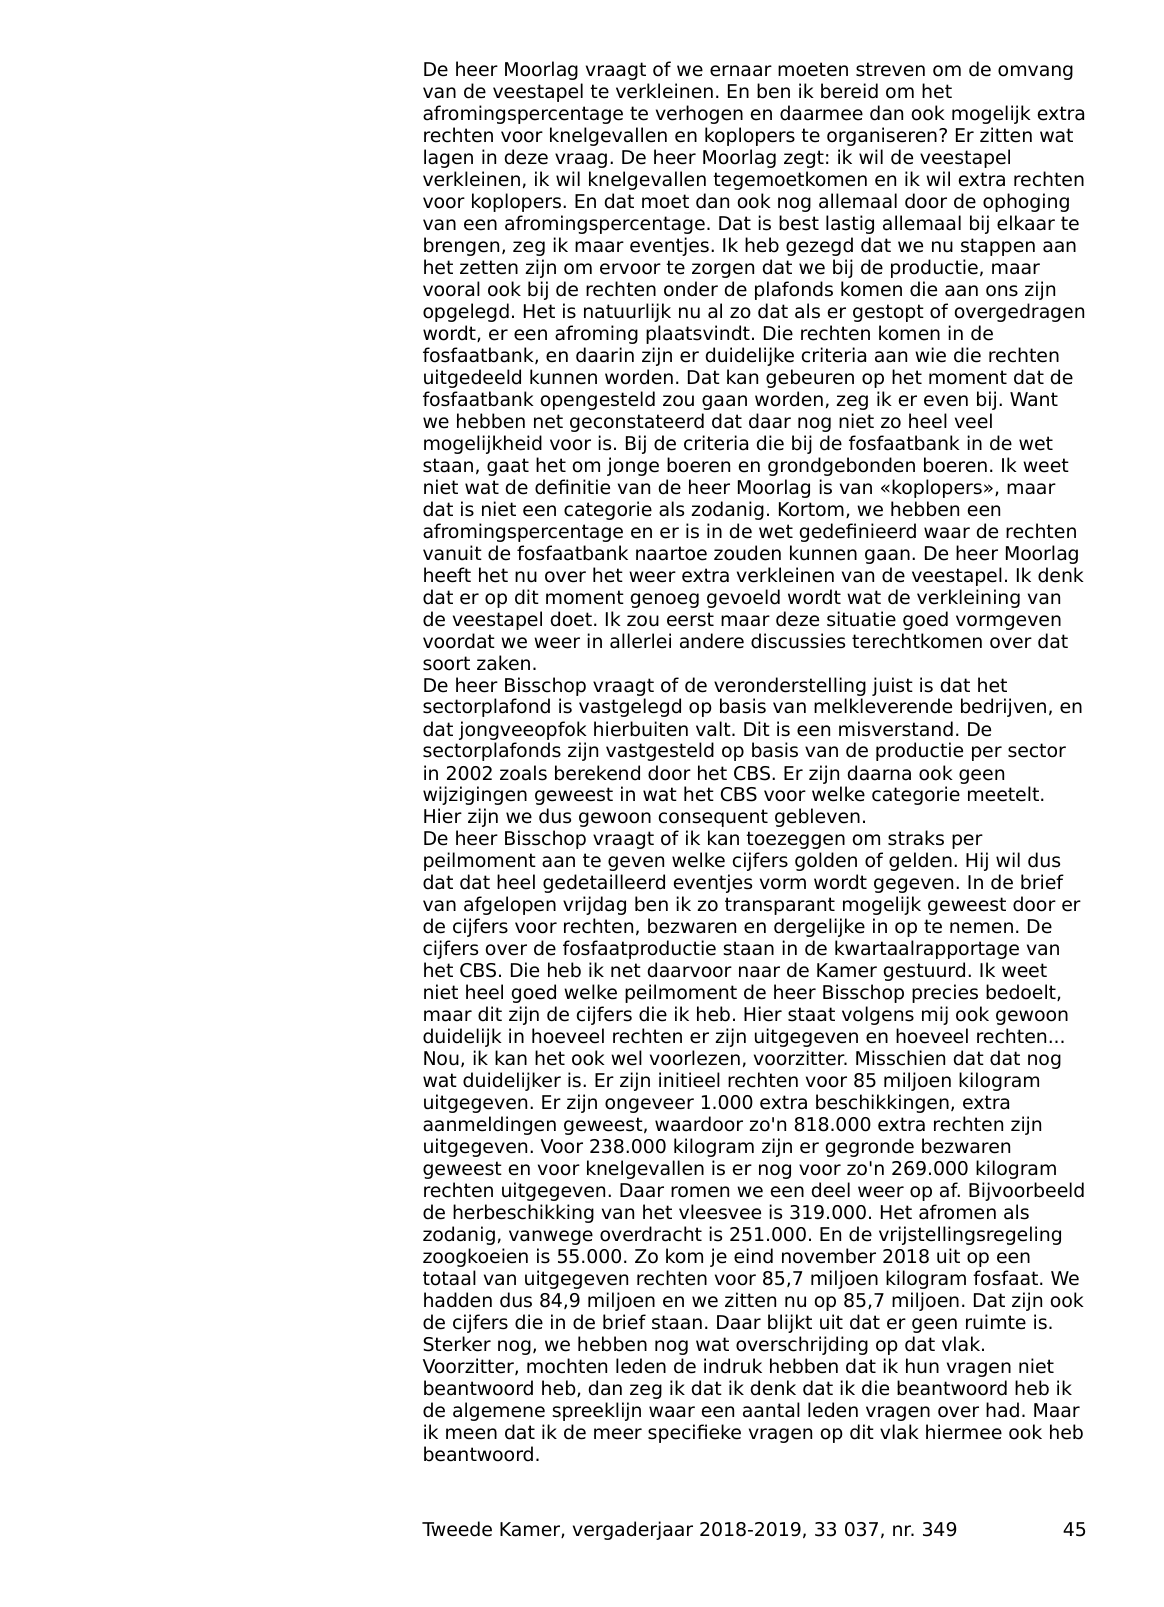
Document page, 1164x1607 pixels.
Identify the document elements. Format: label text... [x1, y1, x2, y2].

text De heer Bisschop vraagt of de veronderstelling juist is dat het sectorplafond is vastgelegd op basis van melkleverende bedrijven, en dat jongveeopfok hierbuiten valt. Dit is een misverstand. De sectorplafonds zijn vastgesteld op basis van de productie per sector in 2002 zoals berekend door het CBS. Er zijn daarna ook geen wijzigingen geweest in wat het CBS voor welke categorie meetelt. Hier zijn we dus gewoon consequent gebleven. [422, 674, 1087, 828]
text Voorzitter, mochten leden de indruk hebben dat ik hun vragen niet beantwoord heb, dan zeg ik dat ik denk dat ik die beantwoord heb ik de algemene spreeklijn waar een aantal leden vragen over had. Maar ik meen dat ik de meer specifieke vragen op dit vlak hiermee ook heb beantwoord. [422, 1356, 1087, 1466]
text De heer Moorlag vraagt of we ernaar moeten streven om de omvang van de veestapel te verkleinen. En ben ik bereid om het afromingspercentage te verhogen en daarmee dan ook mogelijk extra rechten voor knelgevallen en koplopers te organiseren? Er zitten wat lagen in deze vraag. De heer Moorlag zegt: ik wil de veestapel verkleinen, ik wil knelgevallen tegemoetkomen en ik wil extra rechten voor koplopers. En dat moet dan ook nog allemaal door de ophoging van een afromingspercentage. Dat is best lastig allemaal bij elkaar te brengen, zeg ik maar eventjes. Ik heb gezegd dat we nu stappen aan het zetten zijn om ervoor te zorgen dat we bij de productie, maar vooral ook bij de rechten onder de plafonds komen die aan ons zijn opgelegd. Het is natuurlijk nu al zo dat als er gestopt of overgedragen wordt, er een afroming plaatsvindt. Die rechten komen in de fosfaatbank, en daarin zijn er duidelijke criteria aan wie die rechten uitgedeeld kunnen worden. Dat kan gebeuren op het moment dat de fosfaatbank opengesteld zou gaan worden, zeg ik er even bij. Want we hebben net geconstateerd dat daar nog niet zo heel veel mogelijkheid voor is. Bij de criteria die bij de fosfaatbank in de wet staan, gaat het om jonge boeren en grondgebonden boeren. Ik weet niet wat de definitie van de heer Moorlag is van «koplopers», maar dat is niet een categorie als zodanig. Kortom, we hebben een afromingspercentage en er is in de wet gedefinieerd waar de rechten vanuit de fosfaatbank naartoe zouden kunnen gaan. De heer Moorlag heeft het nu over het weer extra verkleinen van de veestapel. Ik denk dat er op dit moment genoeg gevoeld wordt wat de verkleining van de veestapel doet. Ik zou eerst maar deze situatie goed vormgeven voordat we weer in allerlei andere discussies terechtkomen over dat soort zaken. [422, 59, 1087, 674]
text De heer Bisschop vraagt of ik kan toezeggen om straks per peilmoment aan te geven welke cijfers golden of gelden. Hij wil dus dat dat heel gedetailleerd eventjes vorm wordt gegeven. In de brief van afgelopen vrijdag ben ik zo transparant mogelijk geweest door er de cijfers voor rechten, bezwaren en dergelijke in op te nemen. De cijfers over de fosfaatproductie staan in de kwartaalrapportage van het CBS. Die heb ik net daarvoor naar de Kamer gestuurd. Ik weet niet heel goed welke peilmoment de heer Bisschop precies bedoelt, maar dit zijn de cijfers die ik heb. Hier staat volgens mij ook gewoon duidelijk in hoeveel rechten er zijn uitgegeven en hoeveel rechten... Nou, ik kan het ook wel voorlezen, voorzitter. Misschien dat dat nog wat duidelijker is. Er zijn initieel rechten voor 85 miljoen kilogram uitgegeven. Er zijn ongeveer 1.000 extra beschikkingen, extra aanmeldingen geweest, waardoor zo'n 818.000 extra rechten zijn uitgegeven. Voor 238.000 kilogram zijn er gegronde bezwaren geweest en voor knelgevallen is er nog voor zo'n 269.000 kilogram rechten uitgegeven. Daar romen we een deel weer op af. Bijvoorbeeld de herbeschikking van het vleesvee is 319.000. Het afromen als zodanig, vanwege overdracht is 251.000. En de vrijstellingsregeling zoogkoeien is 55.000. Zo kom je eind november 2018 uit op een totaal van uitgegeven rechten voor 85,7 miljoen kilogram fosfaat. We hadden dus 84,9 miljoen en we zitten nu op 85,7 miljoen. Dat zijn ook de cijfers die in de brief staan. Daar blijkt uit dat er geen ruimte is. Sterker nog, we hebben nog wat overschrijding op dat vlak. [422, 828, 1087, 1356]
